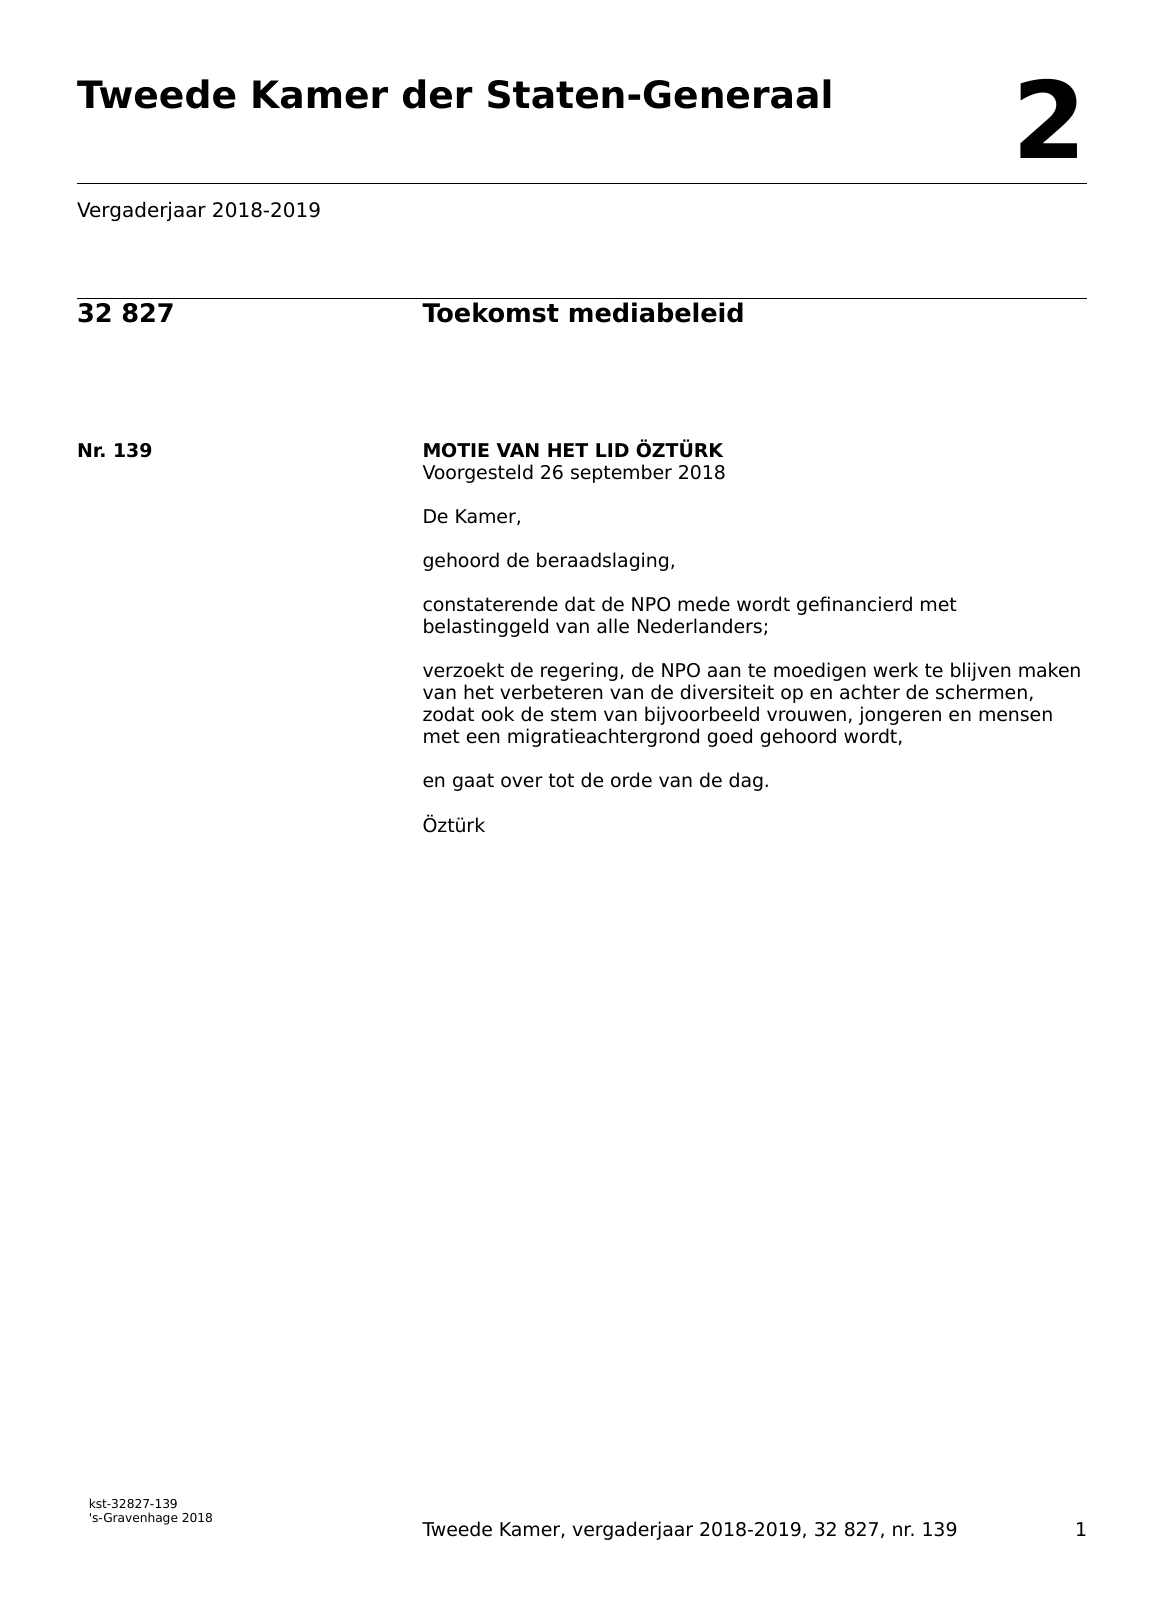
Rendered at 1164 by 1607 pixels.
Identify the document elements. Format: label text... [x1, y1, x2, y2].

text kst-32827-139 [88, 1497, 323, 1511]
text Öztürk [422, 814, 1087, 837]
subtitle Nr. 139 MOTIE VAN HET LID ÖZTÜRK [77, 440, 1087, 462]
text gehoord de beraadslaging, [422, 550, 1087, 572]
text en gaat over tot de orde van de dag. [422, 770, 1087, 792]
text constaterende dat de NPO mede wordt gefinancierd met belastinggeld van alle Nederlanders; [422, 594, 1087, 638]
text 's-Gravenhage 2018 [88, 1511, 323, 1525]
table_header 2 [886, 59, 1087, 183]
table_cell Vergaderjaar 2018-2019 [77, 184, 1087, 298]
text Voorgesteld 26 september 2018 [422, 462, 1087, 484]
text De Kamer, [422, 506, 1087, 528]
text verzoekt de regering, de NPO aan te moedigen werk te blijven maken van het verbeteren van de diversiteit op en achter de schermen, zodat ook de stem van bijvoorbeeld vrouwen, jongeren en mensen met een migratieachtergrond goed gehoord wordt, [422, 660, 1087, 748]
subtitle 32 827 Toekomst mediabeleid [77, 299, 1087, 329]
table_header Tweede Kamer der Staten-Generaal [77, 59, 886, 183]
